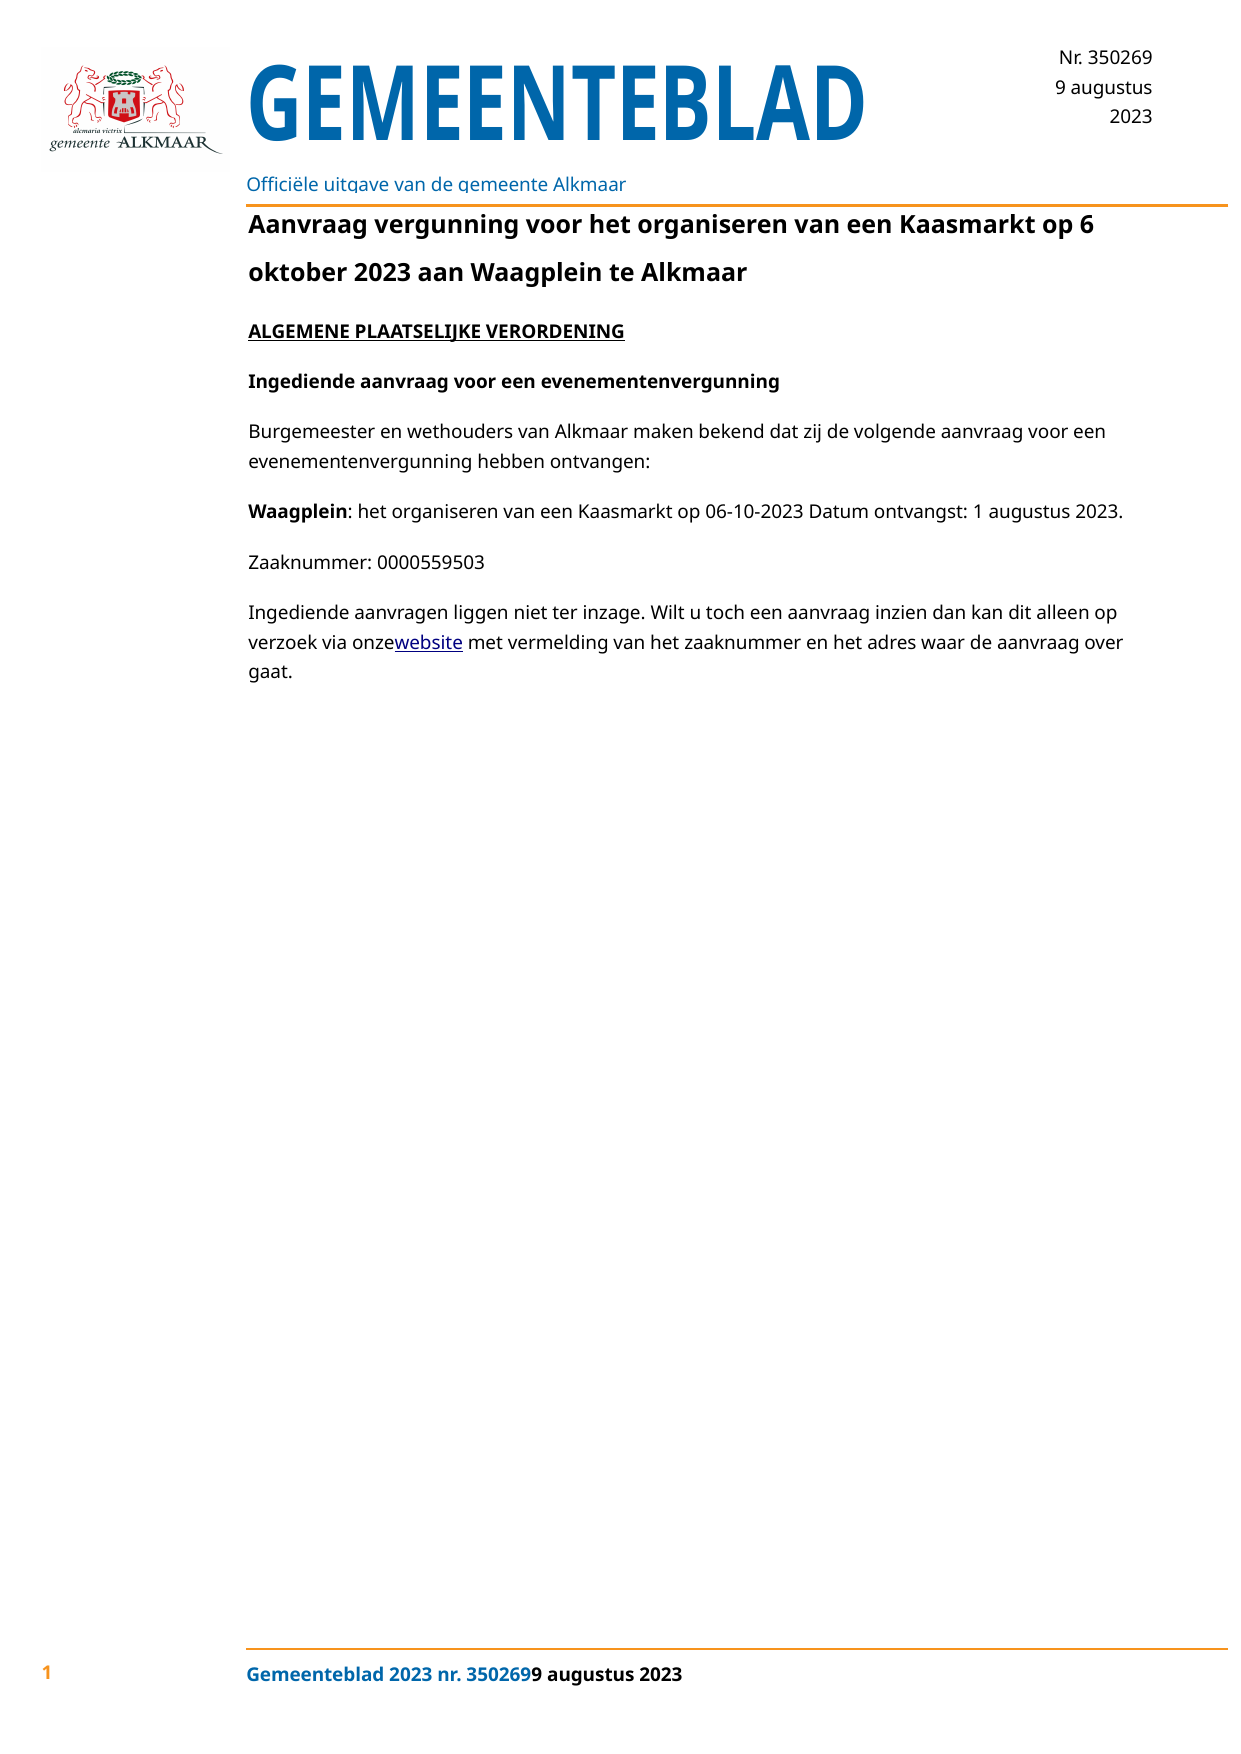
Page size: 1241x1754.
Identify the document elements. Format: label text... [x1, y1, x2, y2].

text Burgemeester en wethouders van Alkmaar maken bekend dat zij de volgende aanvraag voor een evenementenvergunning hebben ontvangen: [248, 419, 1152, 474]
text Ingediende aanvragen liggen niet ter inzage. Wilt u toch een aanvraag inzien dan kan dit alleen op verzoek via onzewebsite met vermelding van het zaaknummer en het adres waar de aanvraag over gaat. [248, 599, 1152, 684]
text ALGEMENE PLAATSELIJKE VERORDENING [248, 318, 1152, 344]
text Zaaknummer: 0000559503 [248, 549, 1152, 575]
text Aanvraag vergunning voor het organiseren van een Kaasmarkt op 6 oktober 2023 aan Waagplein te Alkmaar [248, 207, 1152, 288]
picture [41, 47, 231, 172]
text Ingediende aanvraag voor een evenementenvergunning [248, 368, 1152, 394]
text Waagplein: het organiseren van een Kaasmarkt op 06-10-2023 Datum ontvangst: 1 augustus 2023. [248, 499, 1152, 524]
